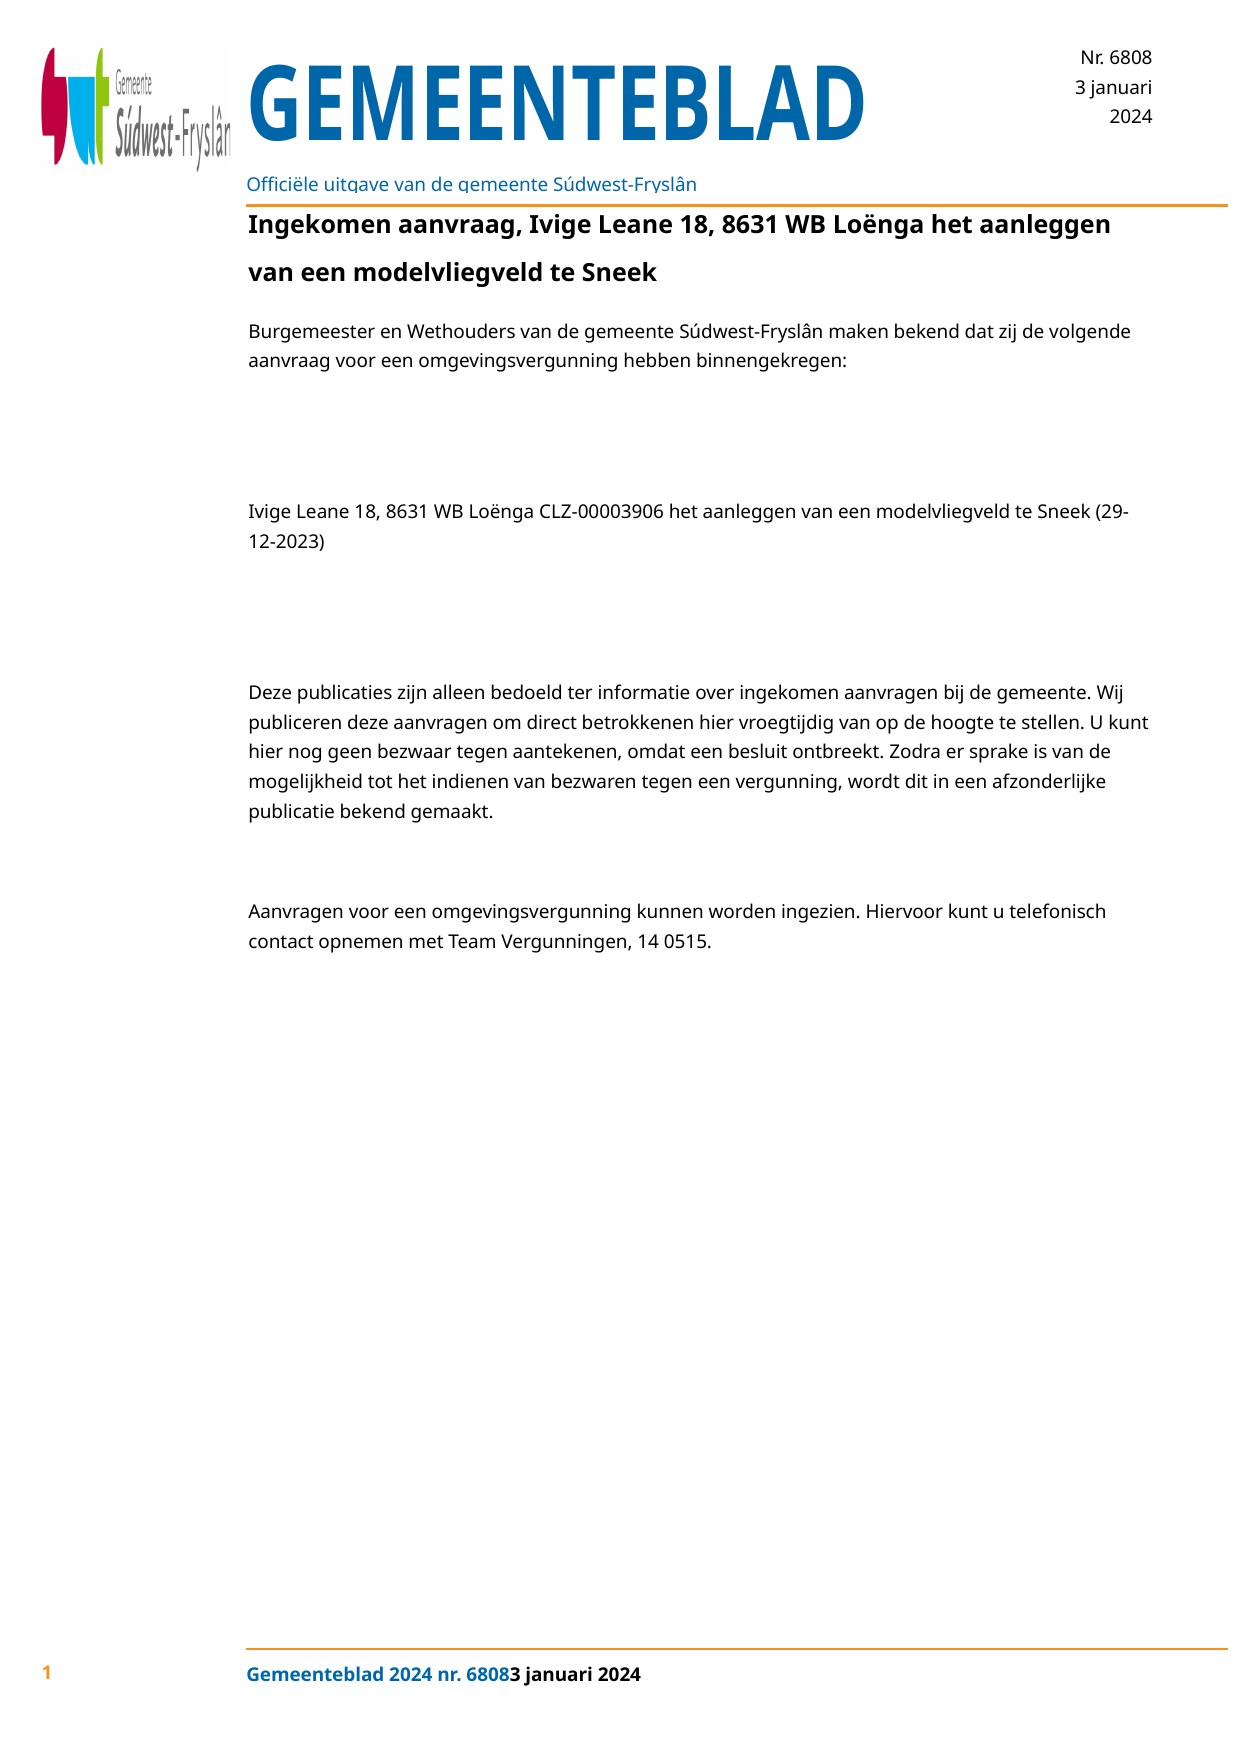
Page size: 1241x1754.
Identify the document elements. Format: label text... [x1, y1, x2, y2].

text Ingekomen aanvraag, Ivige Leane 18, 8631 WB Loënga het aanleggen van een modelvliegveld te Sneek [248, 207, 1152, 288]
text Deze publicaties zijn alleen bedoeld ter informatie over ingekomen aanvragen bij de gemeente. Wij publiceren deze aanvragen om direct betrokkenen hier vroegtijdig van op de hoogte te stellen. U kunt hier nog geen bezwaar tegen aantekenen, omdat een besluit ontbreekt. Zodra er sprake is van de mogelijkheid tot het indienen van bezwaren tegen een vergunning, wordt dit in een afzonderlijke publicatie bekend gemaakt. [248, 679, 1152, 824]
text Aanvragen voor een omgevingsvergunning kunnen worden ingezien. Hiervoor kunt u telefonisch contact opnemen met Team Vergunningen, 14 0515. [248, 899, 1152, 954]
picture [41, 47, 231, 172]
text Burgemeester en Wethouders van de gemeente Súdwest-Fryslân maken bekend dat zij de volgende aanvraag voor een omgevingsvergunning hebben binnengekregen: [248, 318, 1152, 373]
text Ivige Leane 18, 8631 WB Loënga CLZ-00003906 het aanleggen van een modelvliegveld te Sneek (29-12-2023) [248, 499, 1152, 554]
